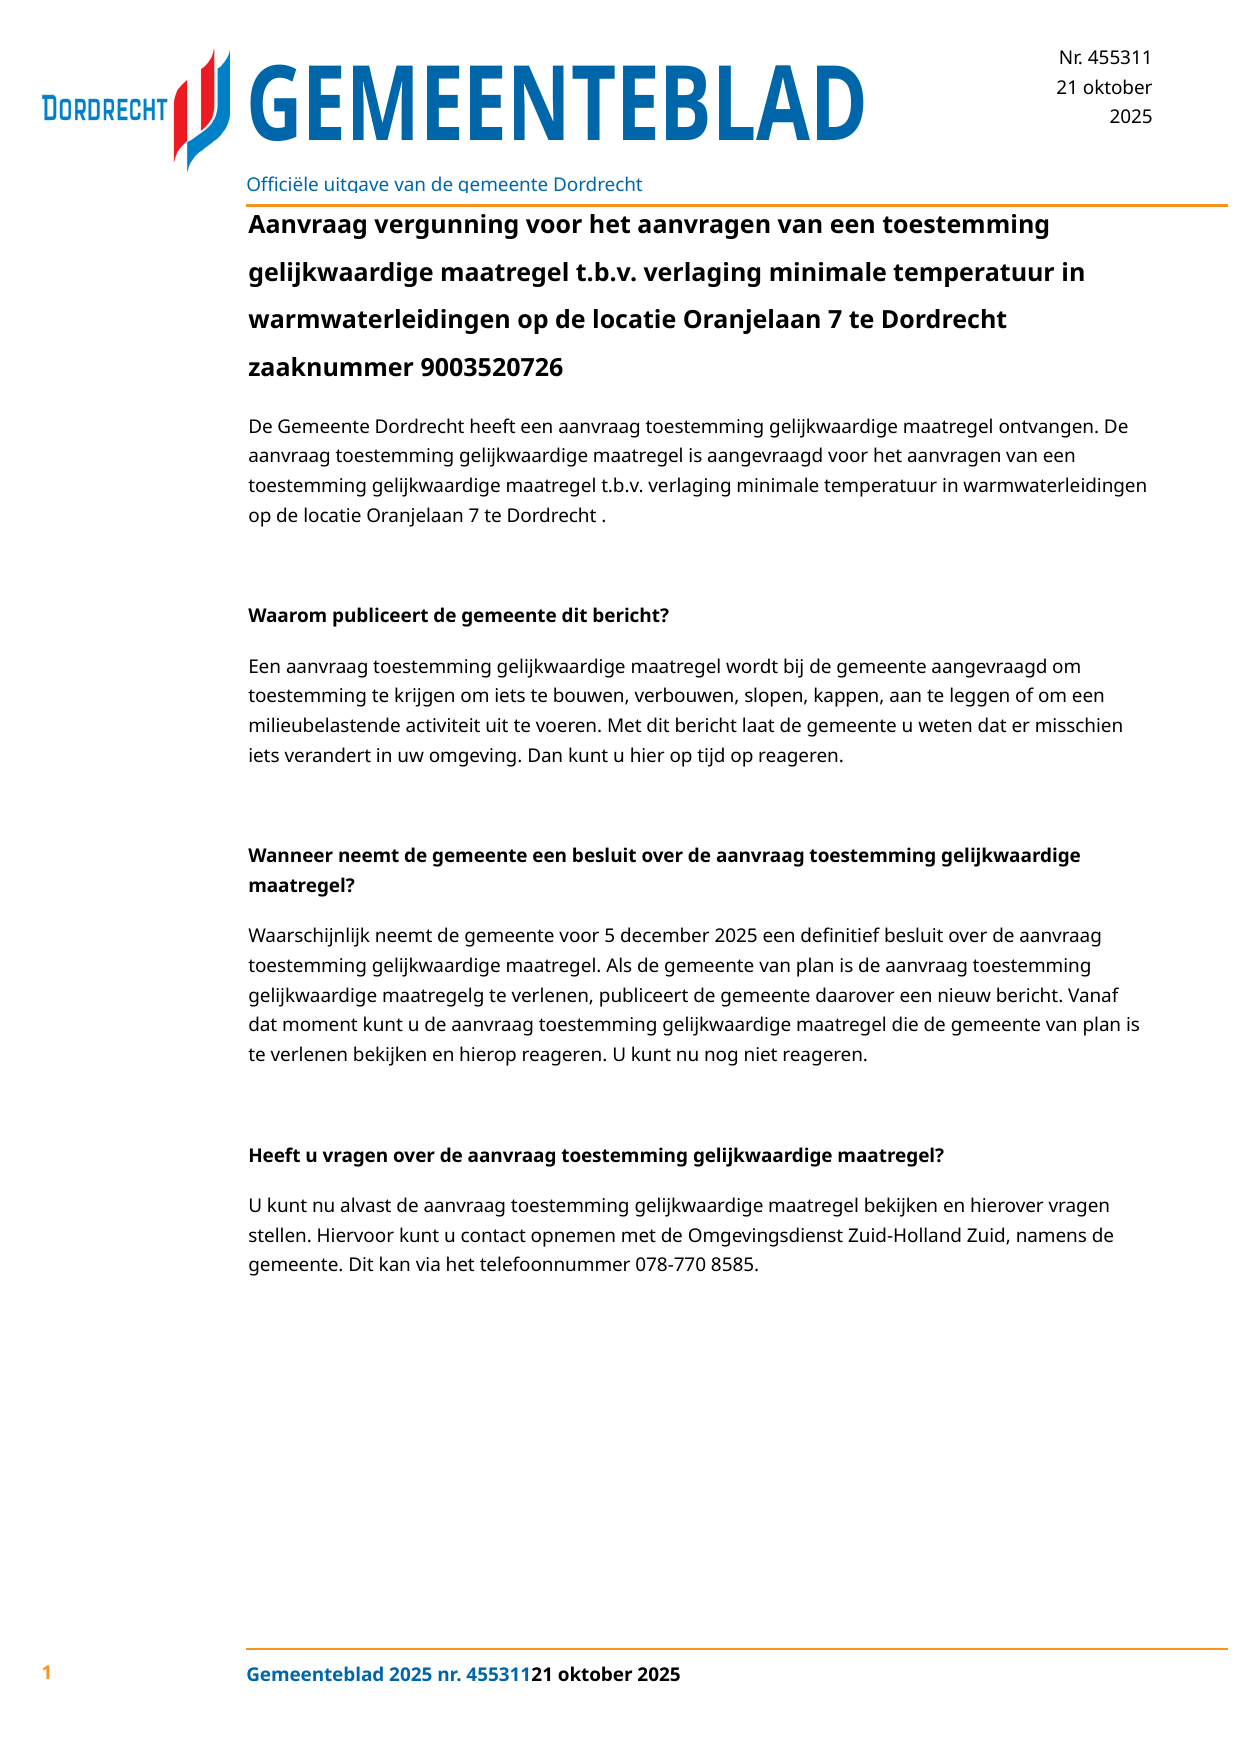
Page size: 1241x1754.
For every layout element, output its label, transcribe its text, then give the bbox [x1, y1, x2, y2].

text De Gemeente Dordrecht heeft een aanvraag toestemming gelijkwaardige maatregel ontvangen. De aanvraag toestemming gelijkwaardige maatregel is aangevraagd voor het aanvragen van een toestemming gelijkwaardige maatregel t.b.v. verlaging minimale temperatuur in warmwaterleidingen op de locatie Oranjelaan 7 te Dordrecht . [248, 413, 1152, 528]
text Aanvraag vergunning voor het aanvragen van een toestemming gelijkwaardige maatregel t.b.v. verlaging minimale temperatuur in warmwaterleidingen op de locatie Oranjelaan 7 te Dordrecht zaaknummer 9003520726 [248, 207, 1152, 384]
text U kunt nu alvast de aanvraag toestemming gelijkwaardige maatregel bekijken en hierover vragen stellen. Hiervoor kunt u contact opnemen met de Omgevingsdienst Zuid-Holland Zuid, namens de gemeente. Dit kan via het telefoonnummer 078-770 8585. [248, 1192, 1152, 1277]
text Heeft u vragen over de aanvraag toestemming gelijkwaardige maatregel? [248, 1142, 1152, 1168]
picture [41, 47, 231, 172]
text Wanneer neemt de gemeente een besluit over de aanvraag toestemming gelijkwaardige maatregel? [248, 843, 1152, 898]
text Waarom publiceert de gemeente dit bericht? [248, 603, 1152, 628]
text Een aanvraag toestemming gelijkwaardige maatregel wordt bij de gemeente aangevraagd om toestemming te krijgen om iets te bouwen, verbouwen, slopen, kappen, aan te leggen of om een milieubelastende activiteit uit te voeren. Met dit bericht laat de gemeente u weten dat er misschien iets verandert in uw omgeving. Dan kunt u hier op tijd op reageren. [248, 653, 1152, 768]
text Waarschijnlijk neemt de gemeente voor 5 december 2025 een definitief besluit over de aanvraag toestemming gelijkwaardige maatregel. Als de gemeente van plan is de aanvraag toestemming gelijkwaardige maatregelg te verlenen, publiceert de gemeente daarover een nieuw bericht. Vanaf dat moment kunt u de aanvraag toestemming gelijkwaardige maatregel die de gemeente van plan is te verlenen bekijken en hierop reageren. U kunt nu nog niet reageren. [248, 923, 1152, 1067]
